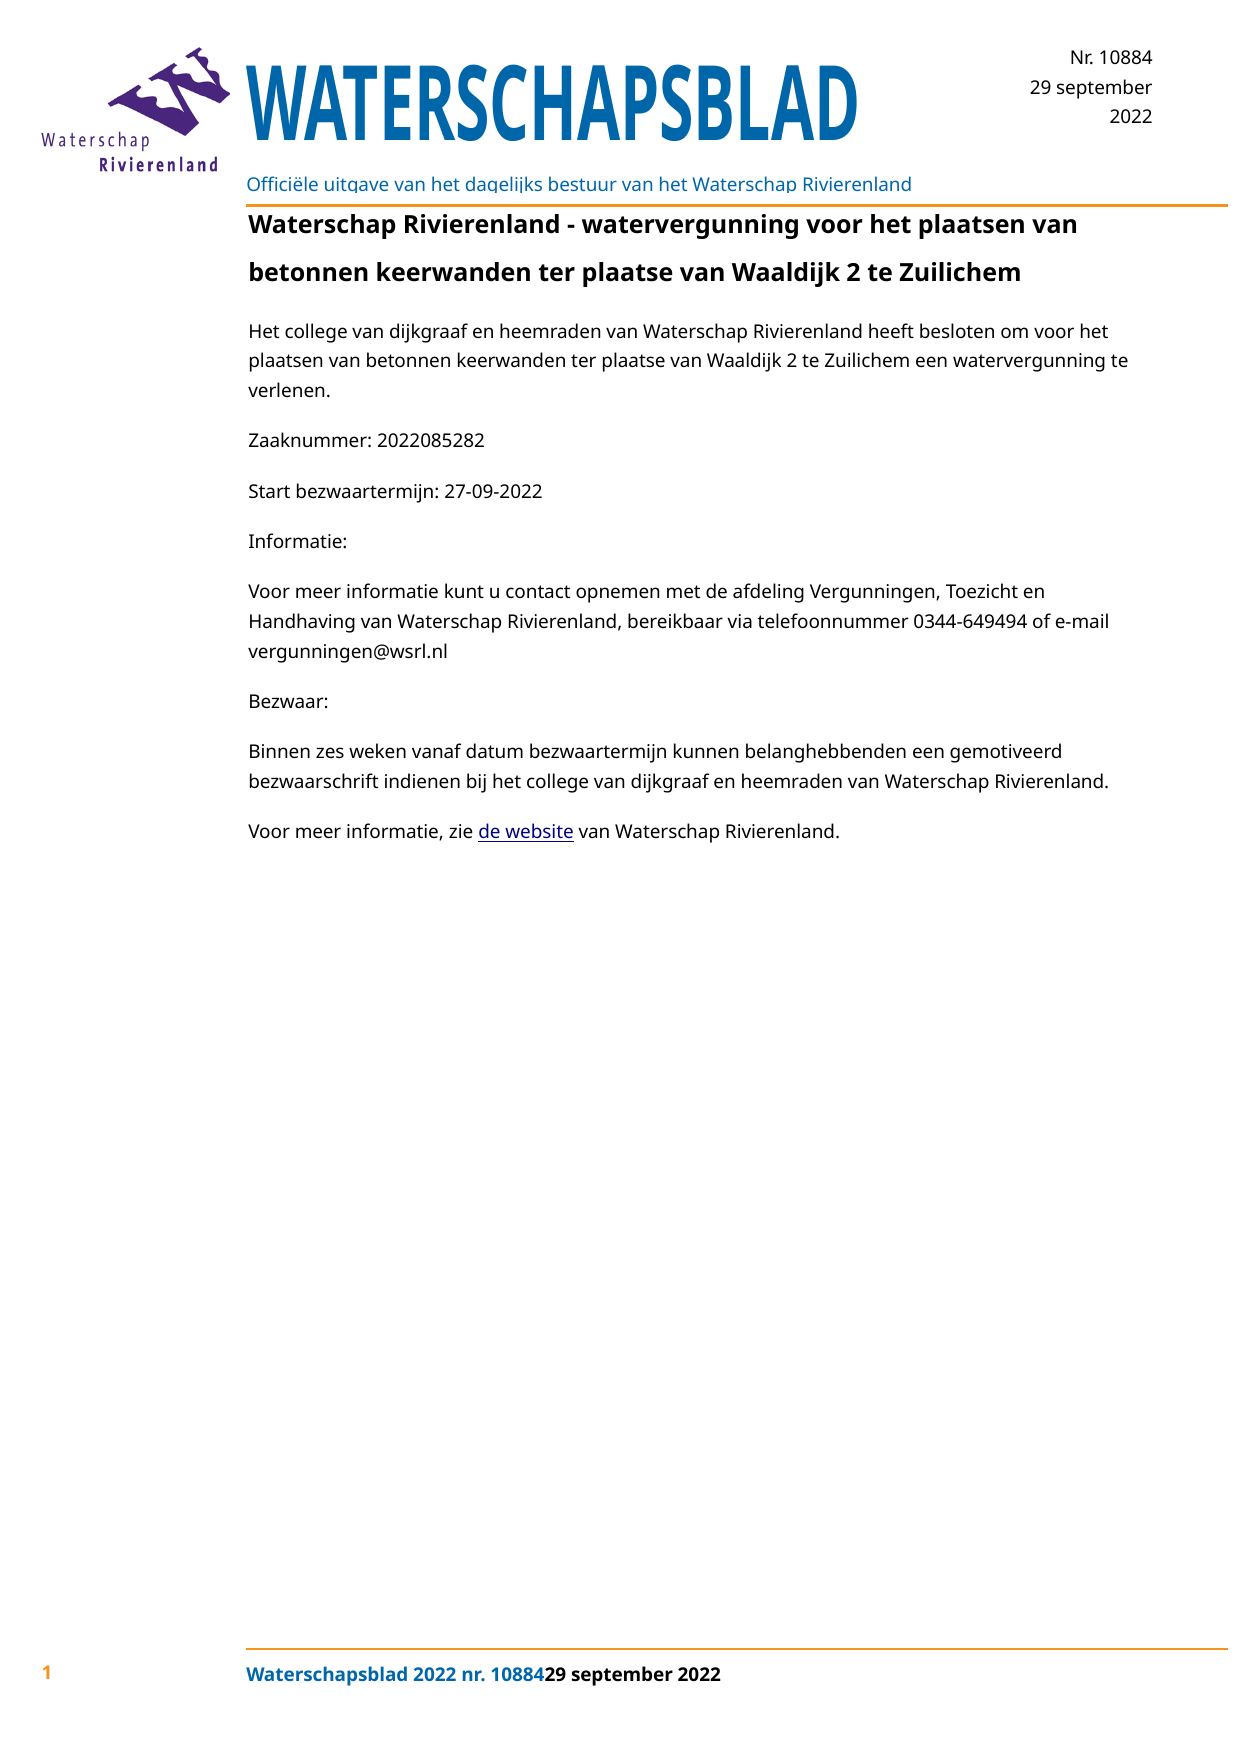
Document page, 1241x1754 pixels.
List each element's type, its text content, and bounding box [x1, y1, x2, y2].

picture [41, 47, 231, 172]
text Voor meer informatie kunt u contact opnemen met de afdeling Vergunningen, Toezicht en Handhaving van Waterschap Rivierenland, bereikbaar via telefoonnummer 0344-649494 of e-mail vergunningen@wsrl.nl [248, 579, 1152, 664]
text Het college van dijkgraaf en heemraden van Waterschap Rivierenland heeft besloten om voor het plaatsen van betonnen keerwanden ter plaatse van Waaldijk 2 te Zuilichem een watervergunning te verlenen. [248, 318, 1152, 403]
text Voor meer informatie, zie de website van Waterschap Rivierenland. [248, 819, 1152, 844]
text Informatie: [248, 528, 1152, 554]
text Binnen zes weken vanaf datum bezwaartermijn kunnen belanghebbenden een gemotiveerd bezwaarschrift indienen bij het college van dijkgraaf en heemraden van Waterschap Rivierenland. [248, 739, 1152, 794]
text Start bezwaartermijn: 27-09-2022 [248, 478, 1152, 504]
text Zaaknummer: 2022085282 [248, 427, 1152, 453]
text Bezwaar: [248, 688, 1152, 714]
text Waterschap Rivierenland - watervergunning voor het plaatsen van betonnen keerwanden ter plaatse van Waaldijk 2 te Zuilichem [248, 207, 1152, 288]
